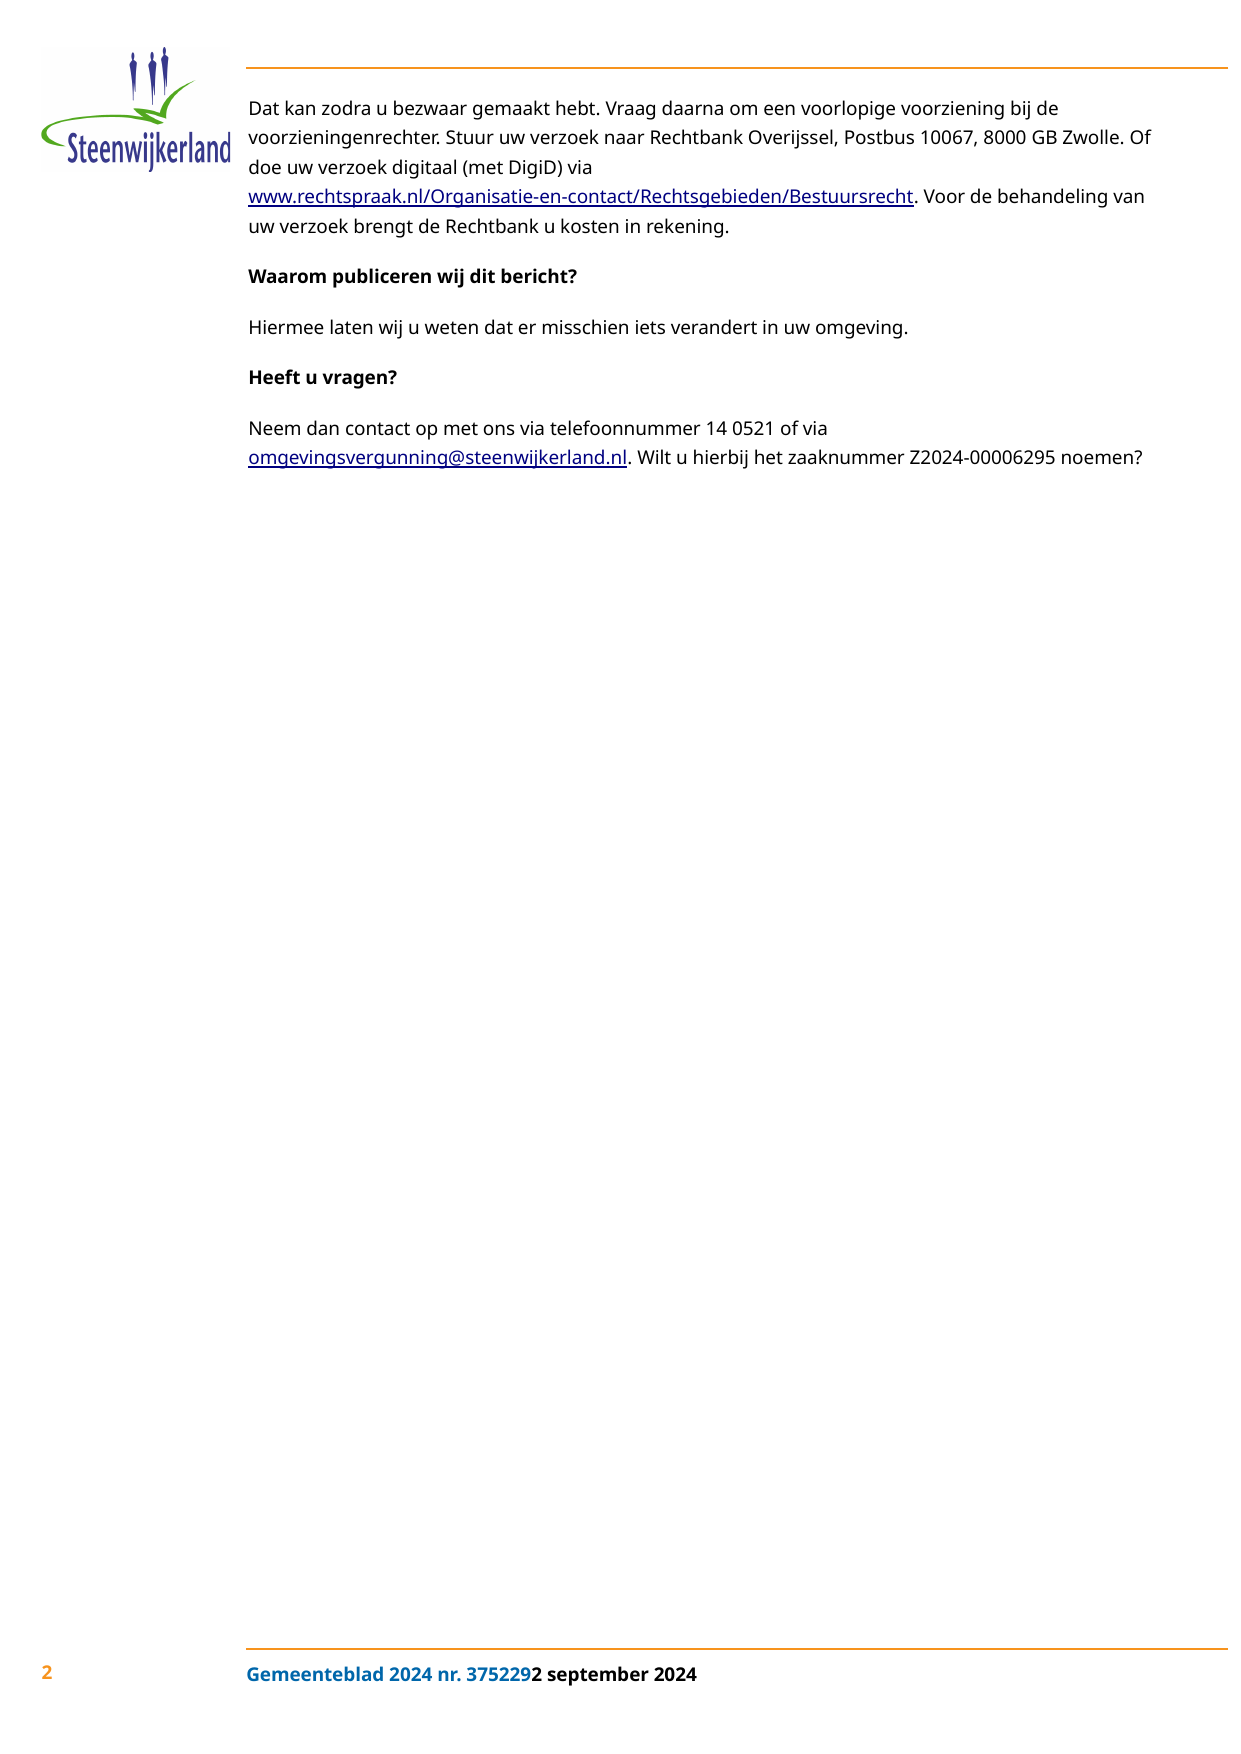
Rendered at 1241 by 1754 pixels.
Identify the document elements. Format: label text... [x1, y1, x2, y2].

text Neem dan contact op met ons via telefoonnummer 14 0521 of via omgevingsvergunning@steenwijkerland.nl. Wilt u hierbij het zaaknummer Z2024-00006295 noemen? [248, 415, 1152, 470]
text Hiermee laten wij u weten dat er misschien iets verandert in uw omgeving. [248, 314, 1152, 340]
picture [41, 47, 231, 172]
text Waarom publiceren wij dit bericht? [248, 263, 1152, 289]
text Heeft u vragen? [248, 364, 1152, 390]
text Dat kan zodra u bezwaar gemaakt hebt. Vraag daarna om een voorlopige voorziening bij de voorzieningenrechter. Stuur uw verzoek naar Rechtbank Overijssel, Postbus 10067, 8000 GB Zwolle. Of doe uw verzoek digitaal (met DigiD) via www.rechtspraak.nl/Organisatie-en-contact/Rechtsgebieden/Bestuursrecht. Voor de behandeling van uw verzoek brengt de Rechtbank u kosten in rekening. [248, 95, 1152, 239]
